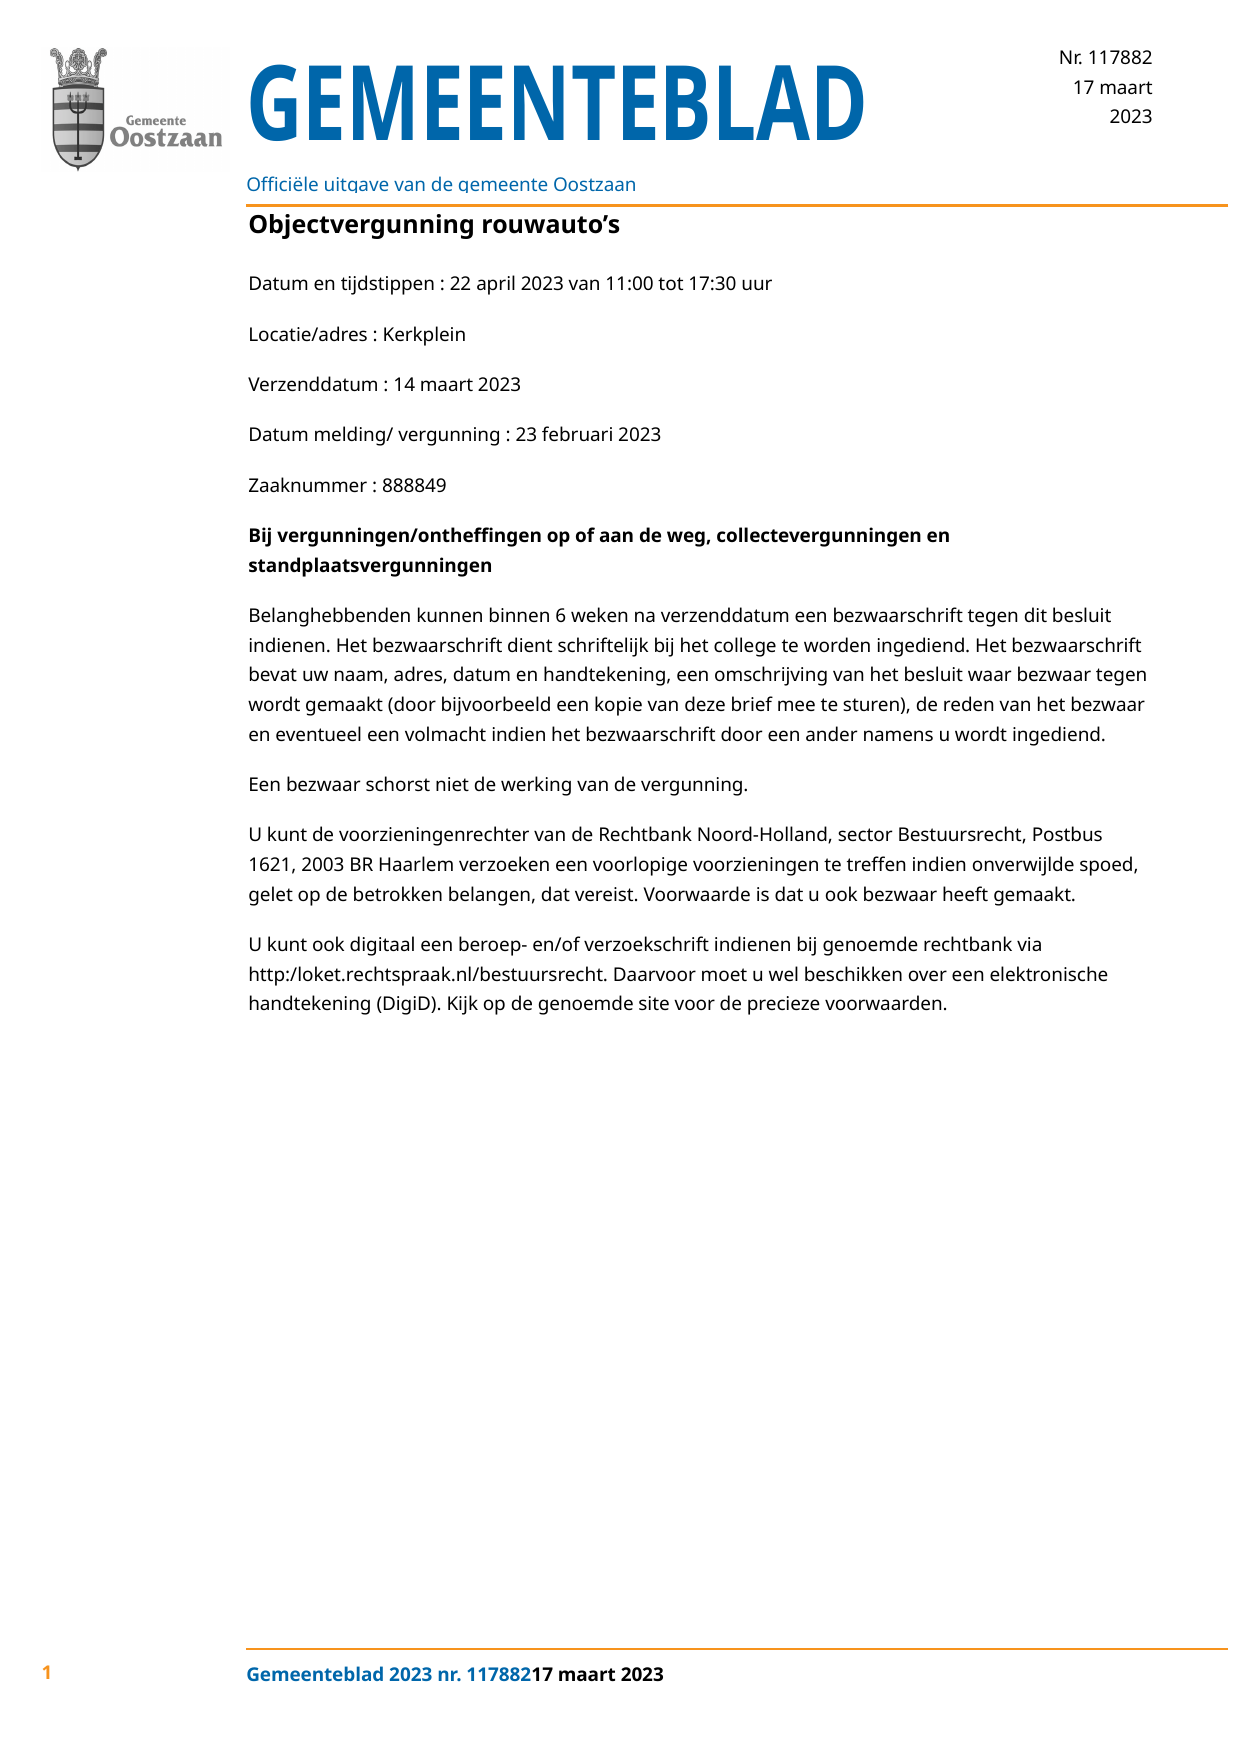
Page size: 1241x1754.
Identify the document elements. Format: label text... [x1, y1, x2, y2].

picture [41, 47, 231, 172]
text U kunt ook digitaal een beroep- en/of verzoekschrift indienen bij genoemde rechtbank via http:/loket.rechtspraak.nl/bestuursrecht. Daarvoor moet u wel beschikken over een elektronische handtekening (DigiD). Kijk op de genoemde site voor de precieze voorwaarden. [248, 931, 1152, 1016]
text Belanghebbenden kunnen binnen 6 weken na verzenddatum een bezwaarschrift tegen dit besluit indienen. Het bezwaarschrift dient schriftelijk bij het college te worden ingediend. Het bezwaarschrift bevat uw naam, adres, datum en handtekening, een omschrijving van het besluit waar bezwaar tegen wordt gemaakt (door bijvoorbeeld een kopie van deze brief mee te sturen), de reden van het bezwaar en eventueel een volmacht indien het bezwaarschrift door een ander namens u wordt ingediend. [248, 602, 1152, 746]
text Locatie/adres : Kerkplein [248, 321, 1152, 346]
text Zaaknummer : 888849 [248, 472, 1152, 498]
text U kunt de voorzieningenrechter van de Rechtbank Noord-Holland, sector Bestuursrecht, Postbus 1621, 2003 BR Haarlem verzoeken een voorlopige voorzieningen te treffen indien onverwijlde spoed, gelet op de betrokken belangen, dat vereist. Voorwaarde is dat u ook bezwaar heeft gemaakt. [248, 822, 1152, 906]
text Een bezwaar schorst niet de werking van de vergunning. [248, 771, 1152, 797]
text Verzenddatum : 14 maart 2023 [248, 371, 1152, 397]
text Datum melding/ vergunning : 23 februari 2023 [248, 422, 1152, 447]
text Objectvergunning rouwauto’s [248, 207, 1152, 241]
text Bij vergunningen/ontheffingen op of aan de weg, collectevergunningen en standplaatsvergunningen [248, 522, 1152, 578]
text Datum en tijdstippen : 22 april 2023 van 11:00 tot 17:30 uur [248, 270, 1152, 296]
